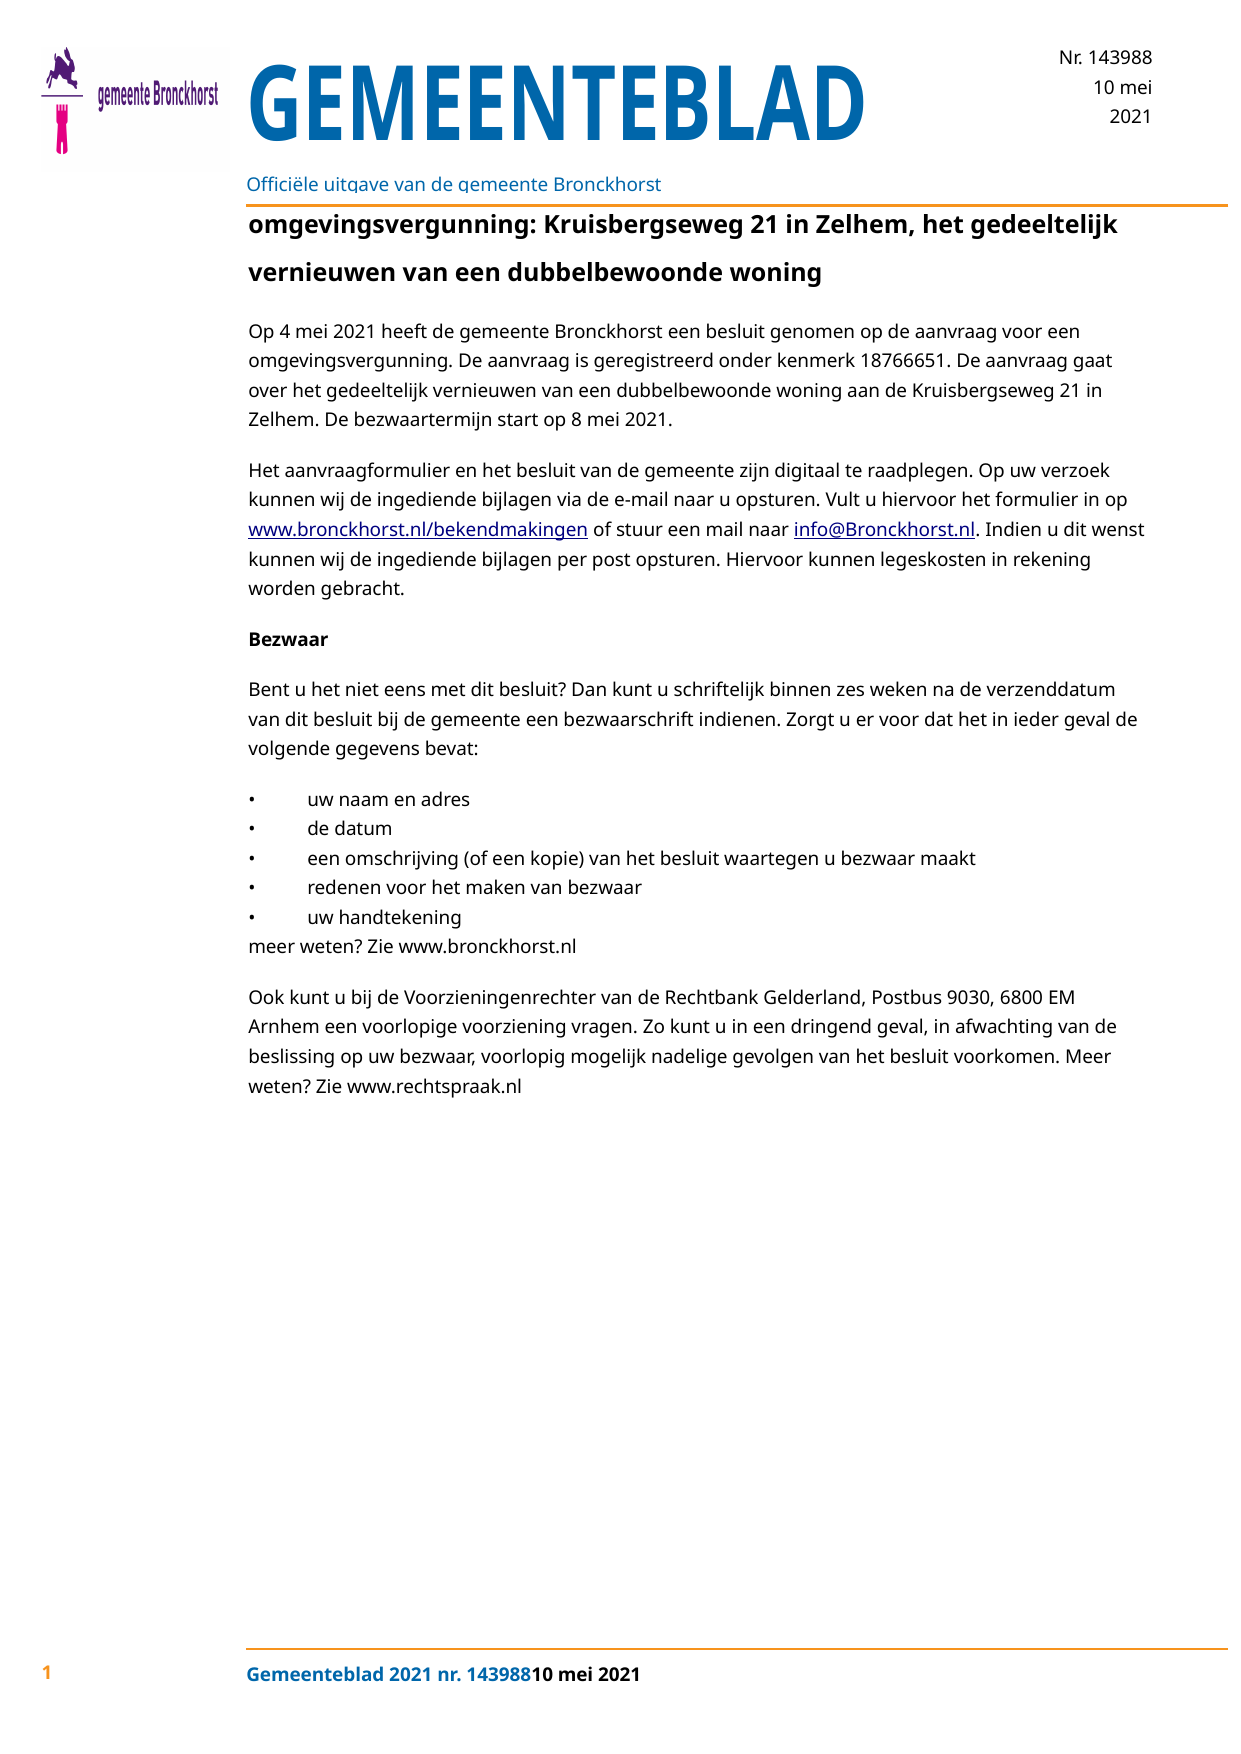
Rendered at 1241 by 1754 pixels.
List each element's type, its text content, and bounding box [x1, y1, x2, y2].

text Het aanvraagformulier en het besluit van de gemeente zijn digitaal te raadplegen. Op uw verzoek kunnen wij de ingediende bijlagen via de e-mail naar u opsturen. Vult u hiervoor het formulier in op www.bronckhorst.nl/bekendmakingen of stuur een mail naar info@Bronckhorst.nl. Indien u dit wenst kunnen wij de ingediende bijlagen per post opsturen. Hiervoor kunnen legeskosten in rekening worden gebracht. [248, 457, 1152, 601]
list uw naam en adres [248, 786, 1152, 812]
text omgevingsvergunning: Kruisbergseweg 21 in Zelhem, het gedeeltelijk vernieuwen van een dubbelbewoonde woning [248, 207, 1152, 288]
text Bent u het niet eens met dit besluit? Dan kunt u schriftelijk binnen zes weken na de verzenddatum van dit besluit bij de gemeente een bezwaarschrift indienen. Zorgt u er voor dat het in ieder geval de volgende gegevens bevat: [248, 676, 1152, 761]
text meer weten? Zie www.bronckhorst.nl [248, 934, 1152, 959]
text Op 4 mei 2021 heeft de gemeente Bronckhorst een besluit genomen op de aanvraag voor een omgevingsvergunning. De aanvraag is geregistreerd onder kenmerk 18766651. De aanvraag gaat over het gedeeltelijk vernieuwen van een dubbelbewoonde woning aan de Kruisbergseweg 21 in Zelhem. De bezwaartermijn start op 8 mei 2021. [248, 318, 1152, 432]
list de datum [248, 815, 1152, 841]
text Ook kunt u bij de Voorzieningenrechter van de Rechtbank Gelderland, Postbus 9030, 6800 EM Arnhem een voorlopige voorziening vragen. Zo kunt u in een dringend geval, in afwachting van de beslissing op uw bezwaar, voorlopig mogelijk nadelige gevolgen van het besluit voorkomen. Meer weten? Zie www.rechtspraak.nl [248, 984, 1152, 1099]
picture [41, 47, 231, 172]
list redenen voor het maken van bezwaar [248, 874, 1152, 900]
list een omschrijving (of een kopie) van het besluit waartegen u bezwaar maakt [248, 845, 1152, 871]
text Bezwaar [248, 626, 1152, 652]
list uw handtekening [248, 904, 1152, 930]
